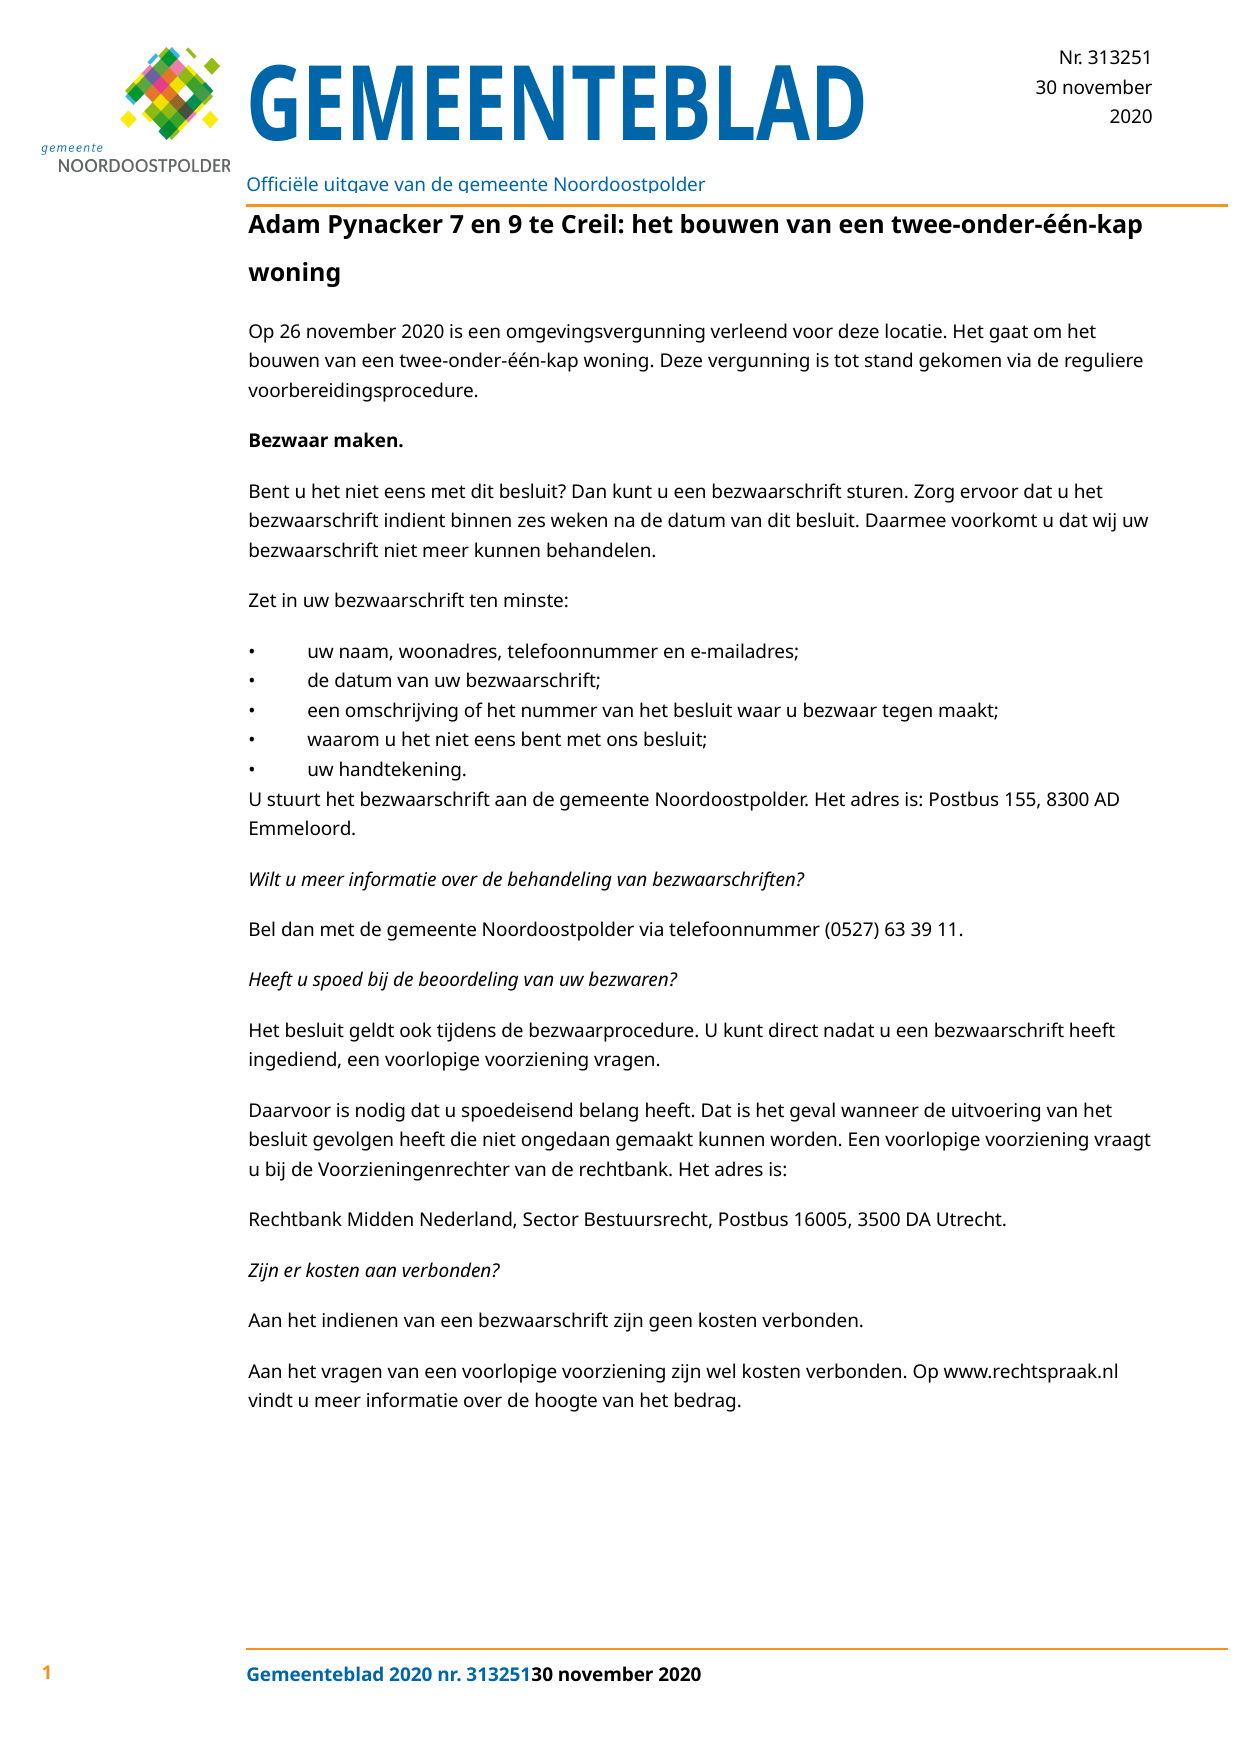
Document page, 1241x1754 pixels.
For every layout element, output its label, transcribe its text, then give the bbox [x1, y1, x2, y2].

text U stuurt het bezwaarschrift aan de gemeente Noordoostpolder. Het adres is: Postbus 155, 8300 AD Emmeloord. [248, 786, 1152, 841]
list waarom u het niet eens bent met ons besluit; [248, 727, 1152, 752]
text Bel dan met de gemeente Noordoostpolder via telefoonnummer (0527) 63 39 11. [248, 916, 1152, 942]
text Het besluit geldt ook tijdens de bezwaarprocedure. U kunt direct nadat u een bezwaarschrift heeft ingediend, een voorlopige voorziening vragen. [248, 1017, 1152, 1072]
picture [41, 47, 231, 172]
text Daarvoor is nodig dat u spoedeisend belang heeft. Dat is het geval wanneer de uitvoering van het besluit gevolgen heeft die niet ongedaan gemaakt kunnen worden. Een voorlopige voorziening vraagt u bij de Voorzieningenrechter van de rechtbank. Het adres is: [248, 1097, 1152, 1182]
list de datum van uw bezwaarschrift; [248, 667, 1152, 693]
list uw handtekening. [248, 756, 1152, 782]
text Bezwaar maken. [248, 427, 1152, 453]
text Bent u het niet eens met dit besluit? Dan kunt u een bezwaarschrift sturen. Zorg ervoor dat u het bezwaarschrift indient binnen zes weken na de datum van dit besluit. Daarmee voorkomt u dat wij uw bezwaarschrift niet meer kunnen behandelen. [248, 478, 1152, 563]
text Rechtbank Midden Nederland, Sector Bestuursrecht, Postbus 16005, 3500 DA Utrecht. [248, 1207, 1152, 1232]
list een omschrijving of het nummer van het besluit waar u bezwaar tegen maakt; [248, 697, 1152, 723]
text Op 26 november 2020 is een omgevingsvergunning verleend voor deze locatie. Het gaat om het bouwen van een twee-onder-één-kap woning. Deze vergunning is tot stand gekomen via de reguliere voorbereidingsprocedure. [248, 318, 1152, 403]
text Wilt u meer informatie over de behandeling van bezwaarschriften? [248, 866, 1152, 892]
text Zet in uw bezwaarschrift ten minste: [248, 587, 1152, 613]
text Adam Pynacker 7 en 9 te Creil: het bouwen van een twee-onder-één-kap woning [248, 207, 1152, 288]
text Aan het vragen van een voorlopige voorziening zijn wel kosten verbonden. Op www.rechtspraak.nl vindt u meer informatie over de hoogte van het bedrag. [248, 1358, 1152, 1413]
text Heeft u spoed bij de beoordeling van uw bezwaren? [248, 967, 1152, 992]
list uw naam, woonadres, telefoonnummer en e-mailadres; [248, 638, 1152, 664]
text Aan het indienen van een bezwaarschrift zijn geen kosten verbonden. [248, 1307, 1152, 1333]
text Zijn er kosten aan verbonden? [248, 1257, 1152, 1283]
